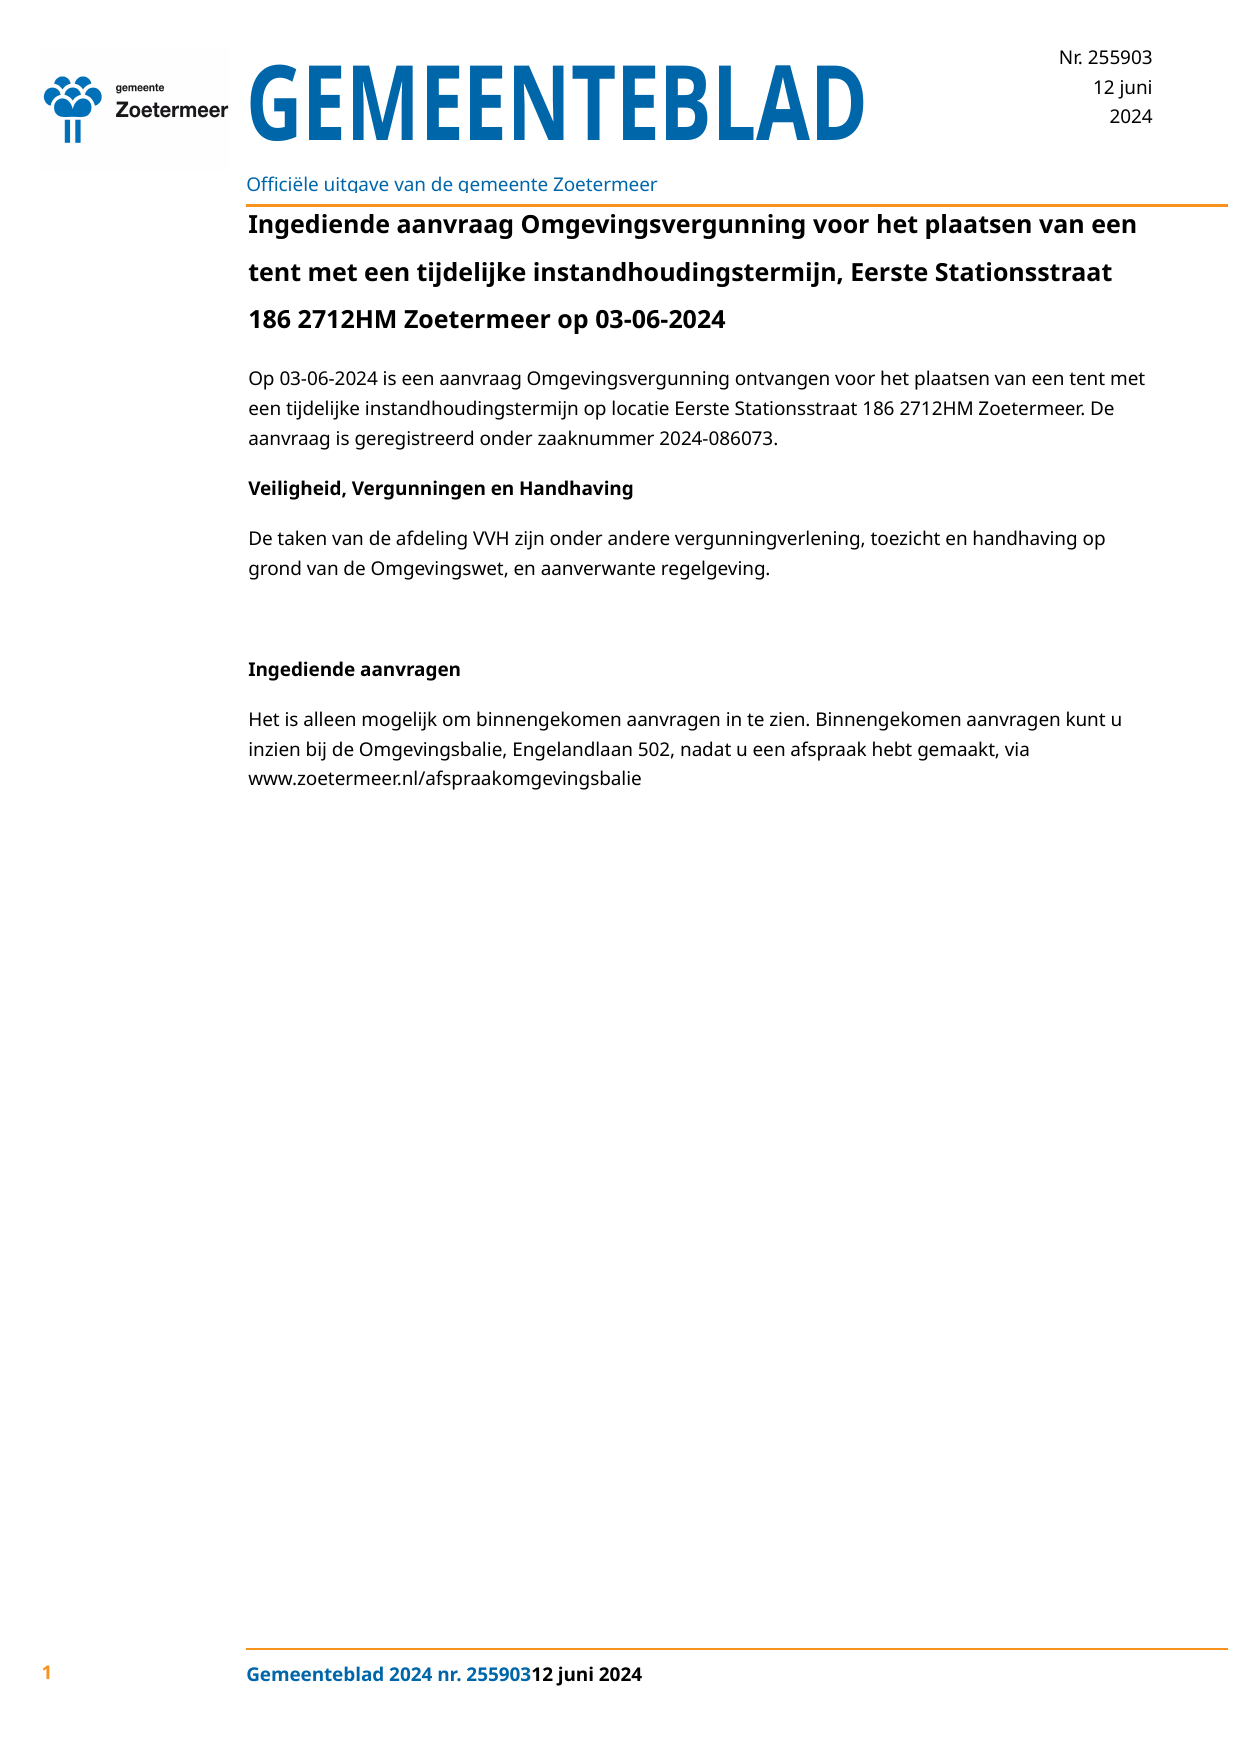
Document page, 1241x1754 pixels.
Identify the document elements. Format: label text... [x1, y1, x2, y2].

picture [41, 47, 231, 172]
text Het is alleen mogelijk om binnengekomen aanvragen in te zien. Binnengekomen aanvragen kunt u inzien bij de Omgevingsbalie, Engelandlaan 502, nadat u een afspraak hebt gemaakt, via www.zoetermeer.nl/afspraakomgevingsbalie [248, 706, 1152, 791]
text Veiligheid, Vergunningen en Handhaving [248, 475, 1152, 501]
text Ingediende aanvraag Omgevingsvergunning voor het plaatsen van een tent met een tijdelijke instandhoudingstermijn, Eerste Stationsstraat 186 2712HM Zoetermeer op 03-06-2024 [248, 207, 1152, 336]
text Ingediende aanvragen [248, 656, 1152, 682]
text De taken van de afdeling VVH zijn onder andere vergunningverlening, toezicht en handhaving op grond van de Omgevingswet, en aanverwante regelgeving. [248, 526, 1152, 581]
text Op 03-06-2024 is een aanvraag Omgevingsvergunning ontvangen voor het plaatsen van een tent met een tijdelijke instandhoudingstermijn op locatie Eerste Stationsstraat 186 2712HM Zoetermeer. De aanvraag is geregistreerd onder zaaknummer 2024-086073. [248, 366, 1152, 450]
